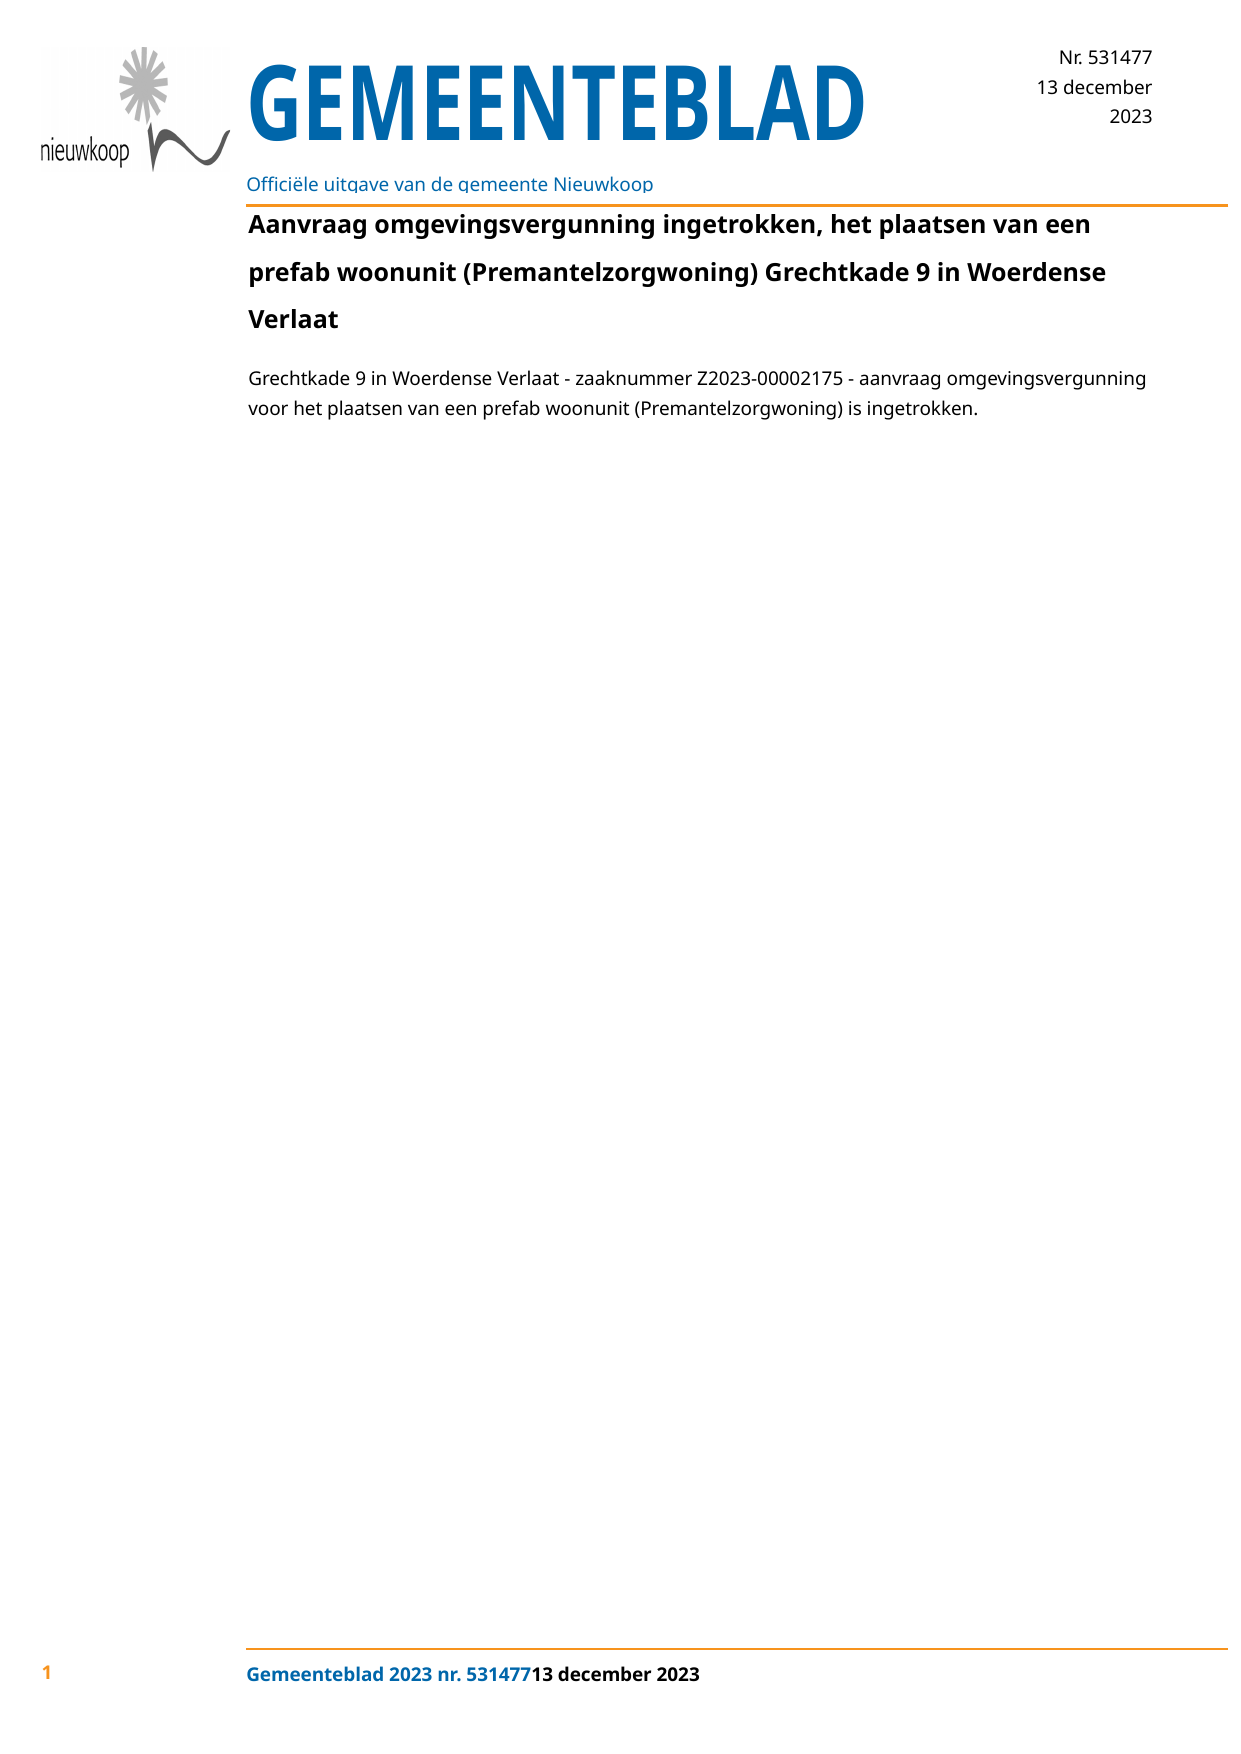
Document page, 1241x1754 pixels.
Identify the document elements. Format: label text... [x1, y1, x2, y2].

text Grechtkade 9 in Woerdense Verlaat - zaaknummer Z2023-00002175 - aanvraag omgevingsvergunning voor het plaatsen van een prefab woonunit (Premantelzorgwoning) is ingetrokken. [248, 366, 1152, 421]
picture [41, 47, 231, 172]
text Aanvraag omgevingsvergunning ingetrokken, het plaatsen van een prefab woonunit (Premantelzorgwoning) Grechtkade 9 in Woerdense Verlaat [248, 207, 1152, 336]
